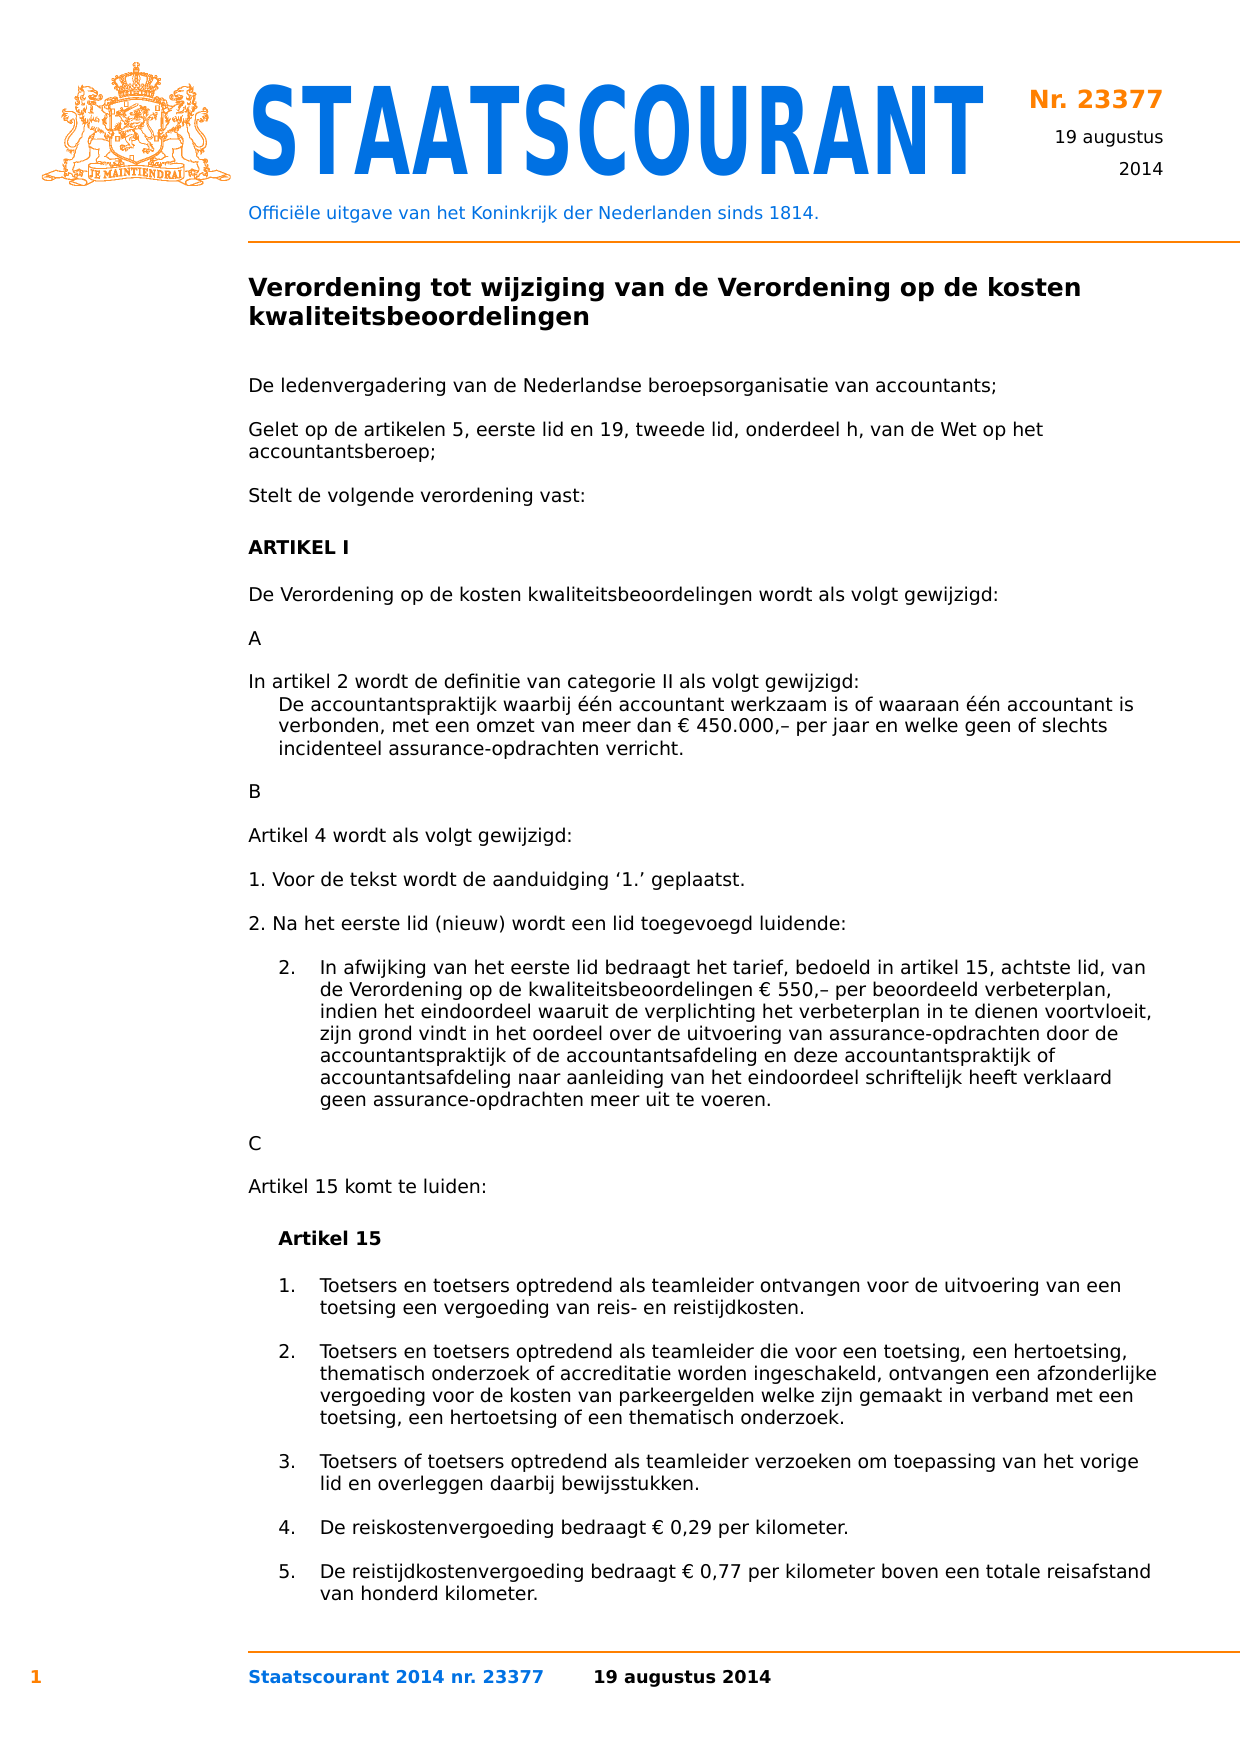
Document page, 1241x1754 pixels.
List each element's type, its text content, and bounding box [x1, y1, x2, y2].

text Artikel 15 komt te luiden: [248, 1176, 1163, 1198]
text 3. Toetsers of toetsers optredend als teamleider verzoeken om toepassing van het vorige lid en overleggen daarbij bewijsstukken. [278, 1451, 1163, 1495]
subtitle Artikel 15 [278, 1228, 1163, 1250]
table_cell 2014 [998, 153, 1240, 203]
text In artikel 2 wordt de definitie van categorie II als volgt gewijzigd: [248, 671, 1163, 693]
text De ledenvergadering van de Nederlandse beroepsorganisatie van accountants; [248, 375, 1163, 397]
text 2. In afwijking van het eerste lid bedraagt het tarief, bedoeld in artikel 15, achtste lid, van de Verordening op de kwaliteitsbeoordelingen € 550,– per beoordeeld verbeterplan, indien het eindoordeel waaruit de verplichting het verbeterplan in te dienen voortvloeit, zijn grond vindt in het oordeel over de uitvoering van assurance-opdrachten door de accountantspraktijk of de accountantsafdeling en deze accountantspraktijk of accountantsafdeling naar aanleiding van het eindoordeel schriftelijk heeft verklaard geen assurance-opdrachten meer uit te voeren. [278, 957, 1163, 1111]
table_cell 19 augustus [998, 121, 1240, 153]
table_header STAATSCOURANT [248, 62, 998, 203]
subtitle Verordening tot wijziging van de Verordening op de kosten kwaliteitsbeoordelingen [248, 273, 1163, 331]
text 2. Na het eerste lid (nieuw) wordt een lid toegevoegd luidende: [248, 913, 1163, 935]
text Artikel 4 wordt als volgt gewijzigd: [248, 825, 1163, 847]
table_cell Officiële uitgave van het Koninkrijk der Nederlanden sinds 1814. [248, 203, 1240, 241]
text De accountantspraktijk waarbij één accountant werkzaam is of waaraan één accountant is verbonden, met een omzet van meer dan € 450.000,– per jaar en welke geen of slechts incidenteel assurance-opdrachten verricht. [278, 693, 1163, 759]
text B [248, 781, 1163, 803]
text 5. De reistijdkostenvergoeding bedraagt € 0,77 per kilometer boven een totale reisafstand van honderd kilometer. [278, 1561, 1163, 1604]
picture [41, 62, 231, 186]
text 2. Toetsers en toetsers optredend als teamleider die voor een toetsing, een hertoetsing, thematisch onderzoek of accreditatie worden ingeschakeld, ontvangen een afzonderlijke vergoeding voor de kosten van parkeergelden welke zijn gemaakt in verband met een toetsing, een hertoetsing of een thematisch onderzoek. [278, 1341, 1163, 1429]
text 1. Voor de tekst wordt de aanduidging ‘1.’ geplaatst. [248, 869, 1163, 891]
text 4. De reiskostenvergoeding bedraagt € 0,29 per kilometer. [278, 1517, 1163, 1539]
table_header Nr. 23377 [998, 62, 1240, 121]
text C [248, 1132, 1163, 1154]
text De Verordening op de kosten kwaliteitsbeoordelingen wordt als volgt gewijzigd: [248, 584, 1163, 606]
subtitle ARTIKEL I [248, 537, 1163, 559]
text Gelet op de artikelen 5, eerste lid en 19, tweede lid, onderdeel h, van de Wet op het accountantsberoep; [248, 419, 1163, 463]
text A [248, 628, 1163, 649]
text 1. Toetsers en toetsers optredend als teamleider ontvangen voor de uitvoering van een toetsing een vergoeding van reis- en reistijdkosten. [278, 1275, 1163, 1319]
text Stelt de volgende verordening vast: [248, 485, 1163, 507]
table_header [25, 62, 248, 241]
